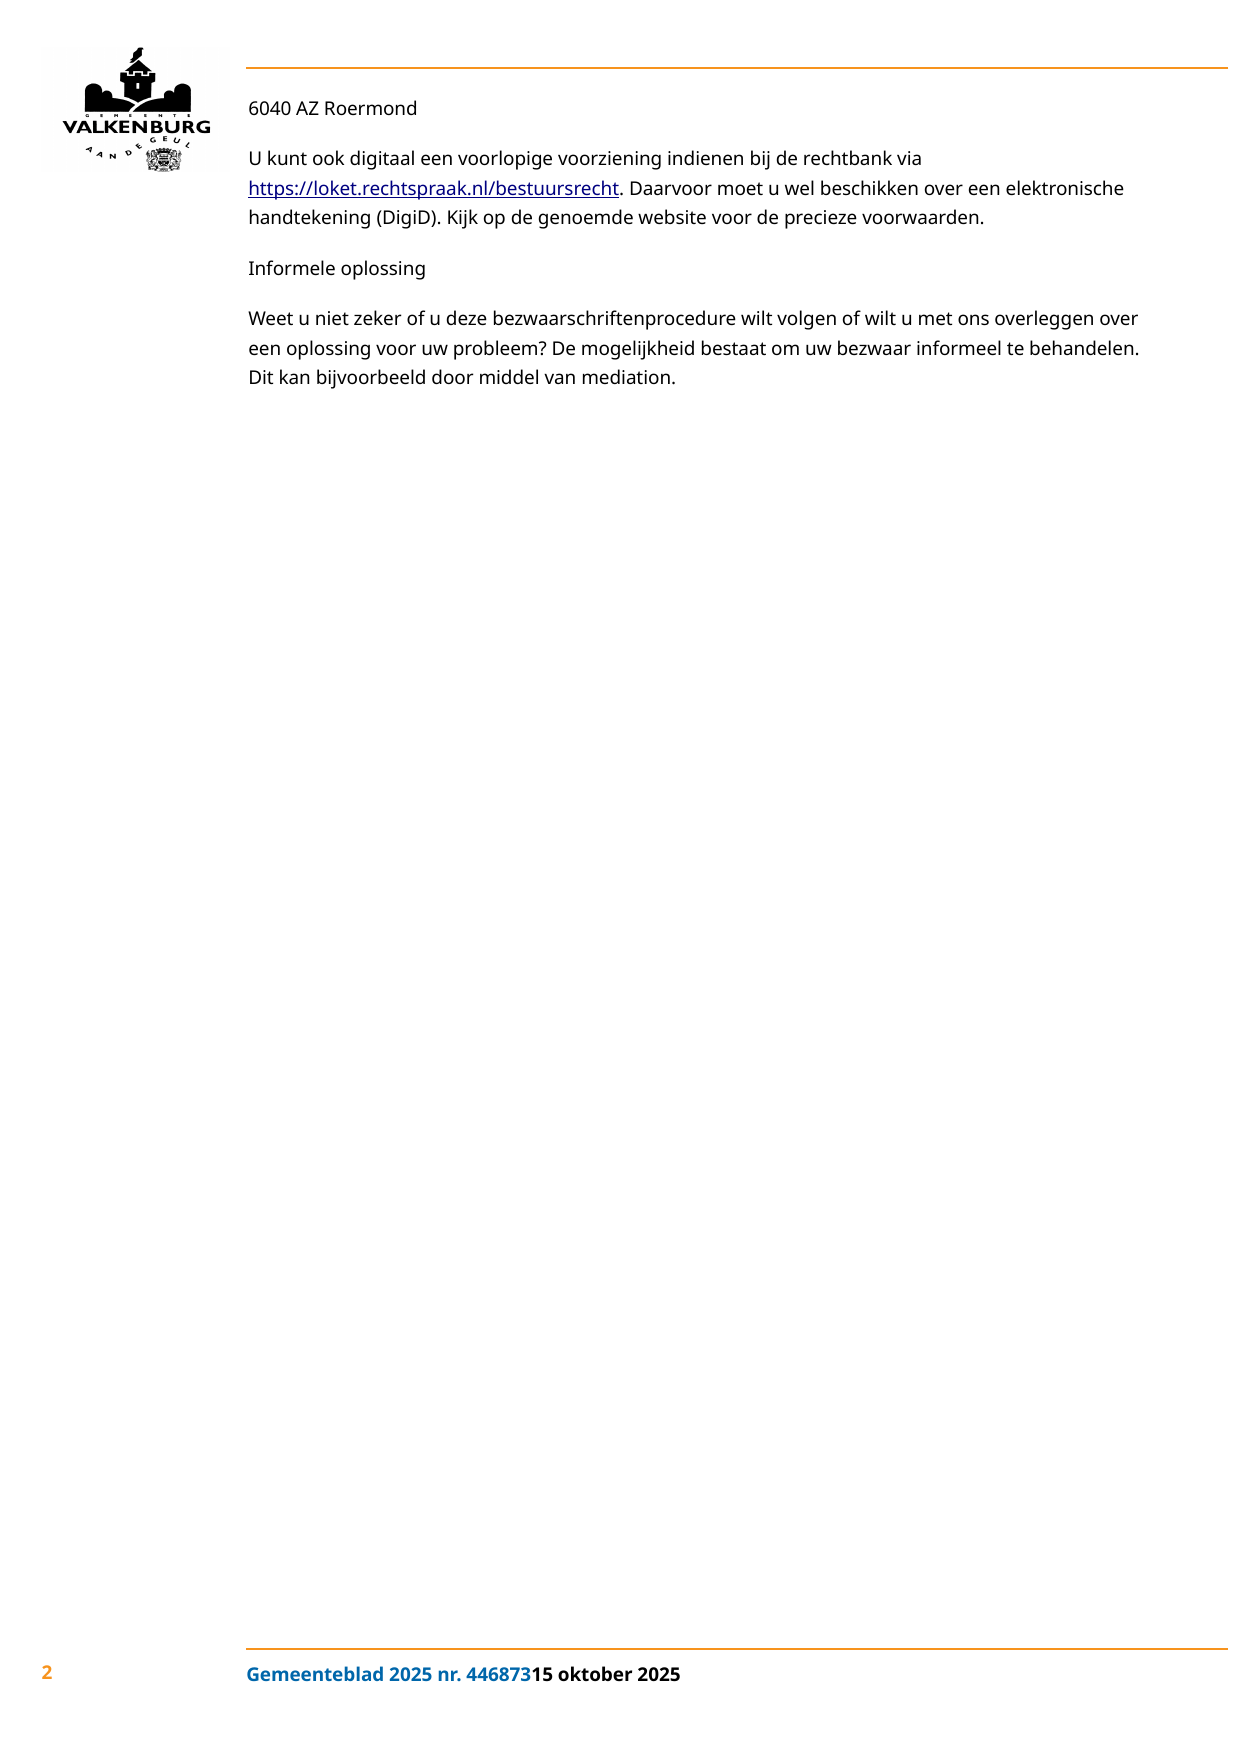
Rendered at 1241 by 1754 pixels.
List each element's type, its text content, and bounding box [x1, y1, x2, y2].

text Weet u niet zeker of u deze bezwaarschriftenprocedure wilt volgen of wilt u met ons overleggen over een oplossing voor uw probleem? De mogelijkheid bestaat om uw bezwaar informeel te behandelen. Dit kan bijvoorbeeld door middel van mediation. [248, 305, 1152, 390]
text Informele oplossing [248, 255, 1152, 281]
picture [41, 47, 231, 172]
text 6040 AZ Roermond [248, 95, 1152, 121]
text U kunt ook digitaal een voorlopige voorziening indienen bij de rechtbank via https://loket.rechtspraak.nl/bestuursrecht. Daarvoor moet u wel beschikken over een elektronische handtekening (DigiD). Kijk op de genoemde website voor de precieze voorwaarden. [248, 145, 1152, 230]
